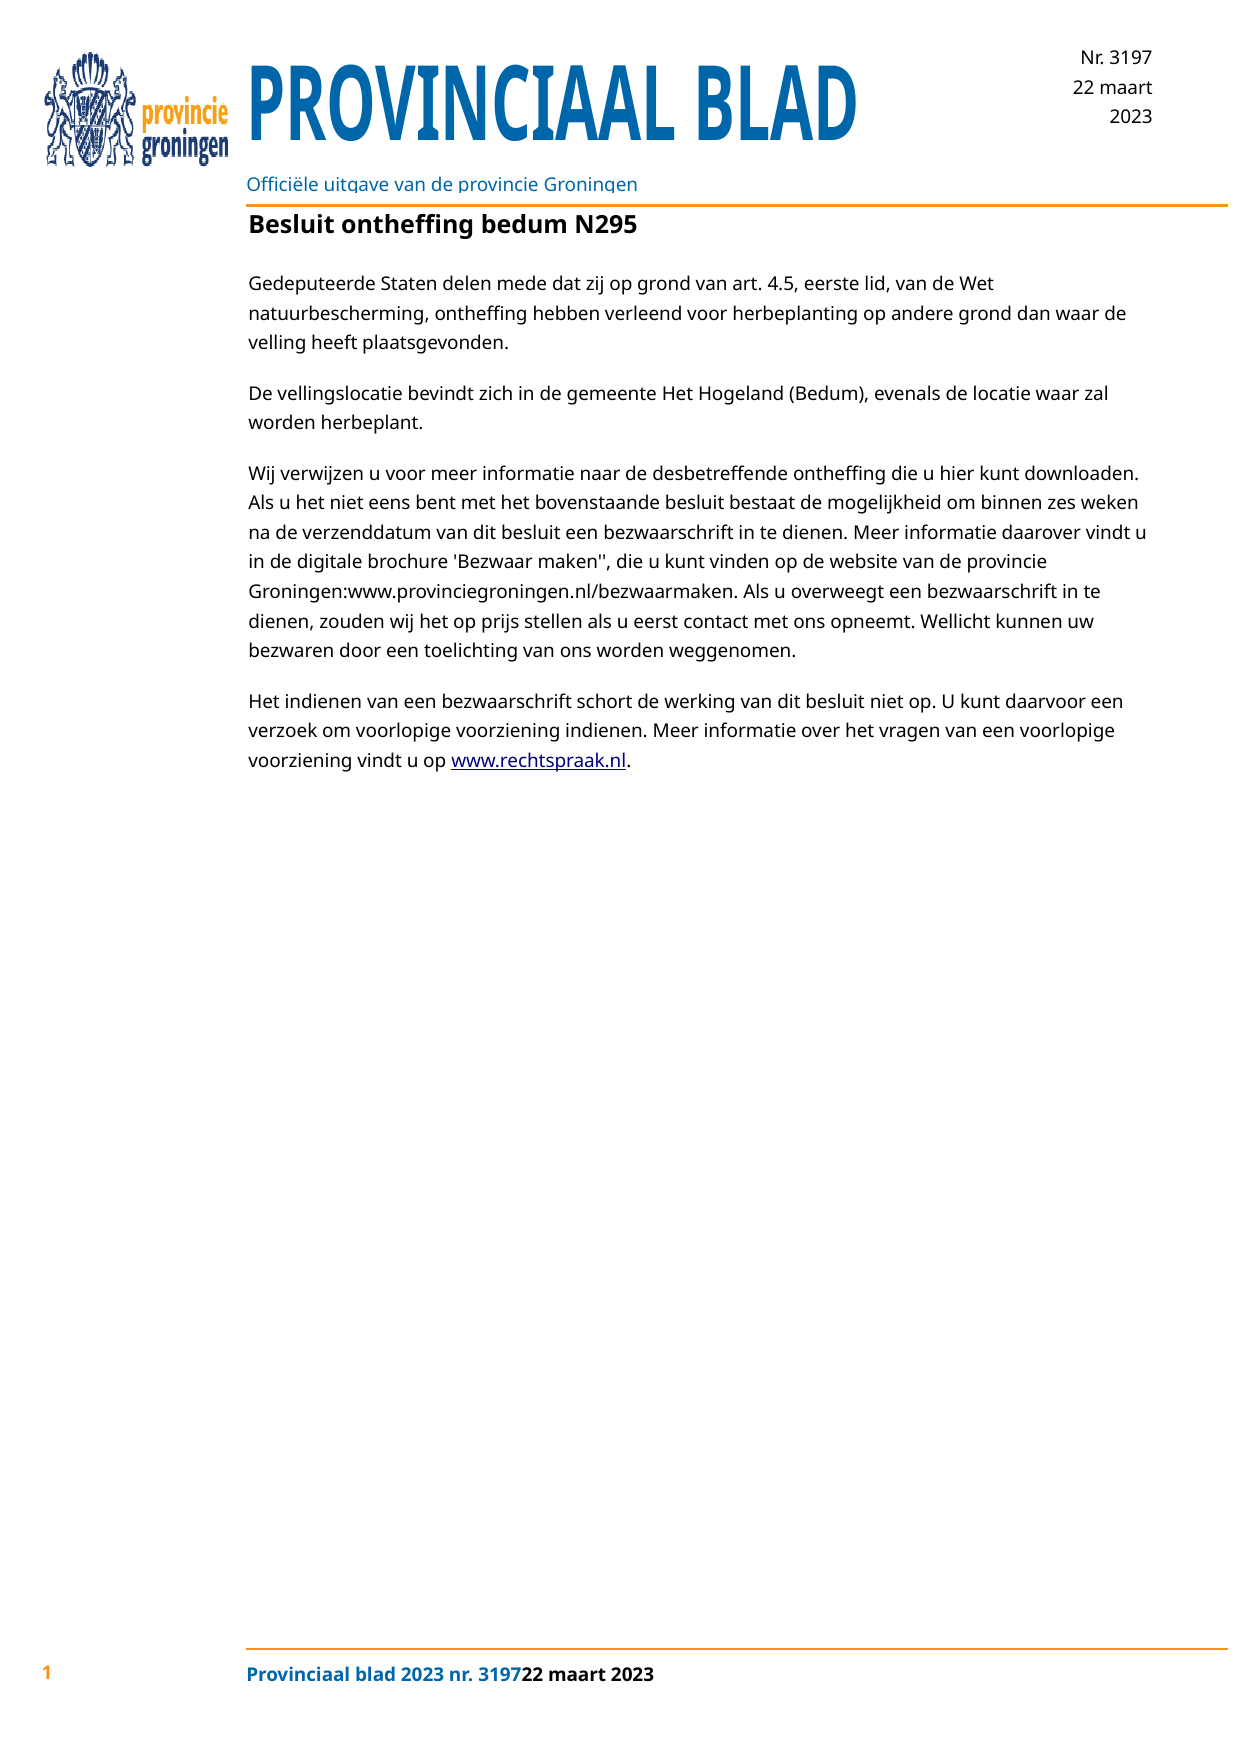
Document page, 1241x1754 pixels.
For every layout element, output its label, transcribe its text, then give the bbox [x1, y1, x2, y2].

text Het indienen van een bezwaarschrift schort de werking van dit besluit niet op. U kunt daarvoor een verzoek om voorlopige voorziening indienen. Meer informatie over het vragen van een voorlopige voorziening vindt u op www.rechtspraak.nl. [248, 688, 1152, 773]
picture [41, 47, 231, 172]
text Gedeputeerde Staten delen mede dat zij op grond van art. 4.5, eerste lid, van de Wet natuurbescherming, ontheffing hebben verleend voor herbeplanting op andere grond dan waar de velling heeft plaatsgevonden. [248, 270, 1152, 355]
text Wij verwijzen u voor meer informatie naar de desbetreffende ontheffing die u hier kunt downloaden. Als u het niet eens bent met het bovenstaande besluit bestaat de mogelijkheid om binnen zes weken na de verzenddatum van dit besluit een bezwaarschrift in te dienen. Meer informatie daarover vindt u in de digitale brochure 'Bezwaar maken'', die u kunt vinden op de website van de provincie Groningen:www.provinciegroningen.nl/bezwaarmaken. Als u overweegt een bezwaarschrift in te dienen, zouden wij het op prijs stellen als u eerst contact met ons opneemt. Wellicht kunnen uw bezwaren door een toelichting van ons worden weggenomen. [248, 460, 1152, 663]
text De vellingslocatie bevindt zich in de gemeente Het Hogeland (Bedum), evenals de locatie waar zal worden herbeplant. [248, 380, 1152, 435]
text Besluit ontheffing bedum N295 [248, 207, 1152, 241]
